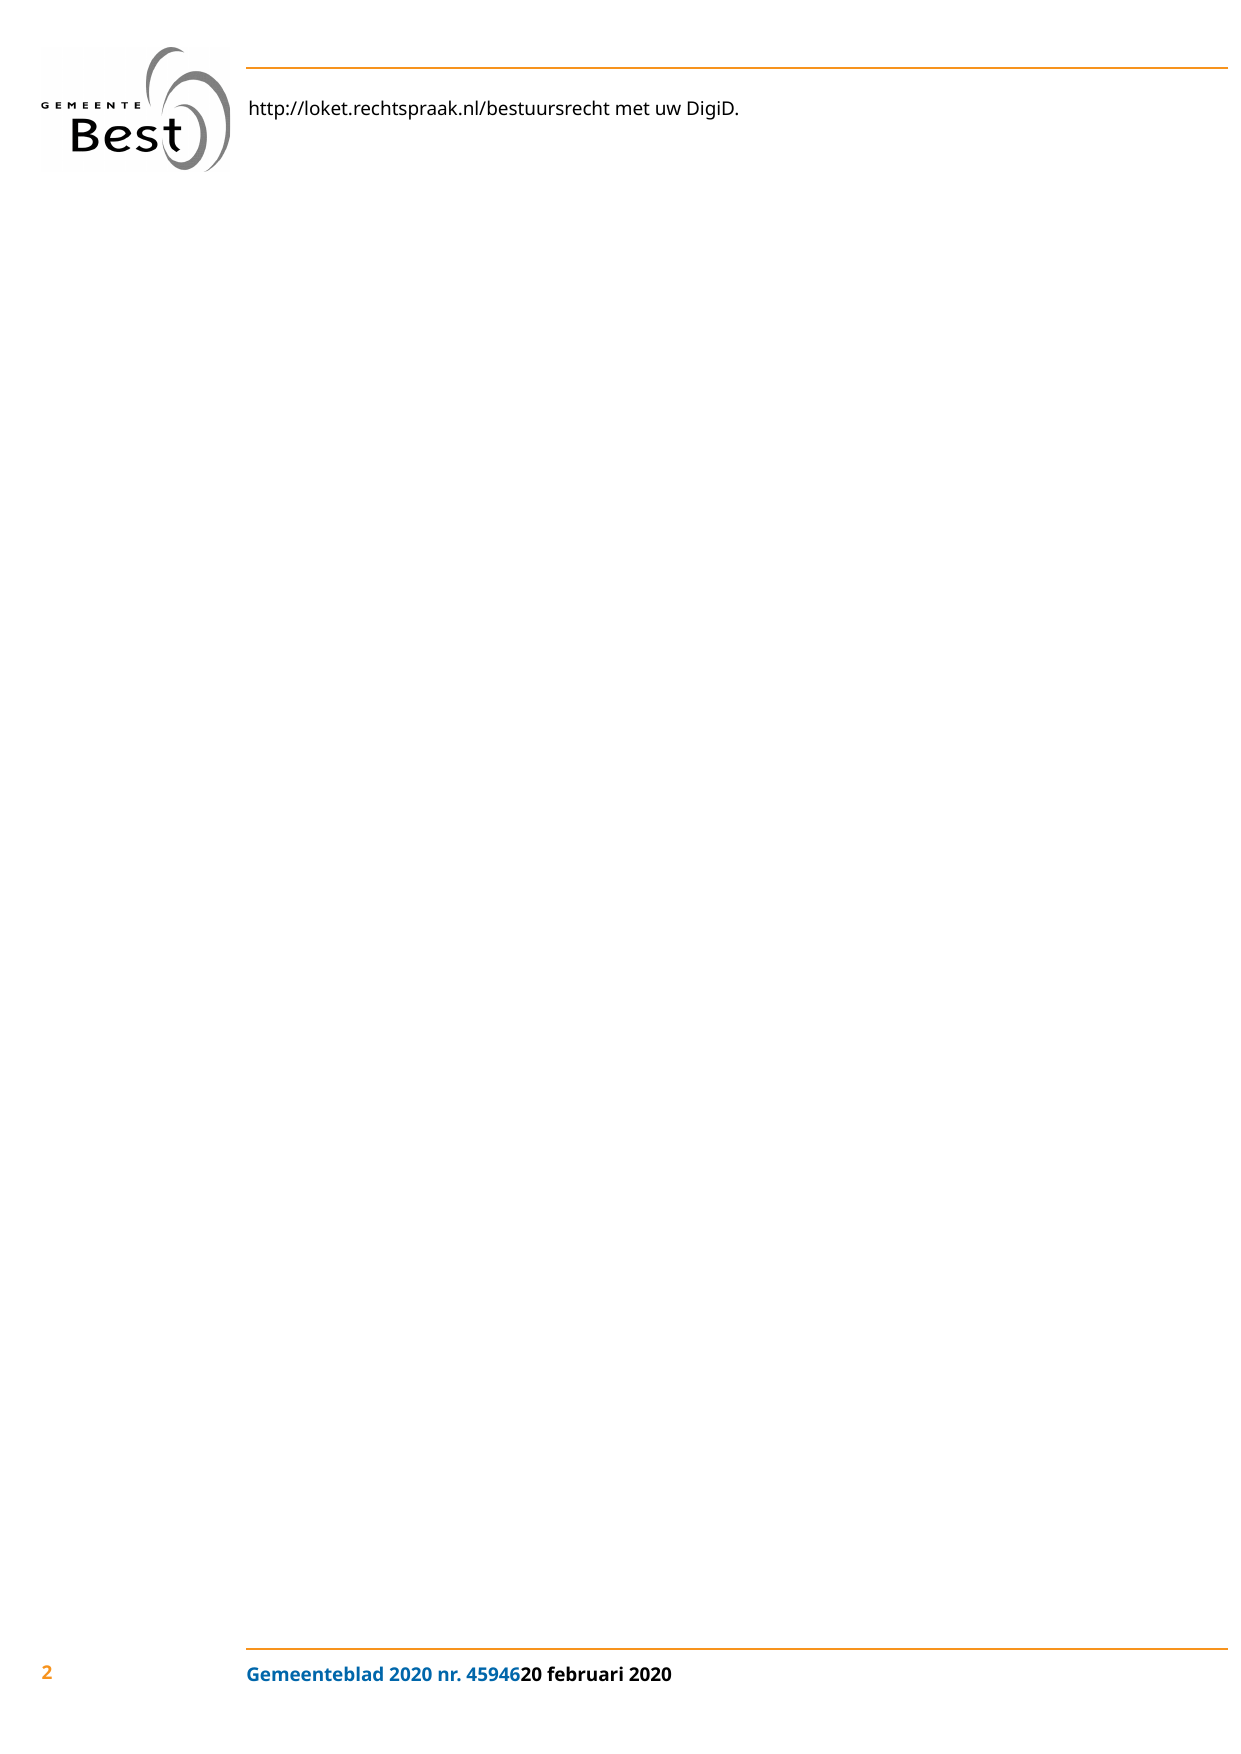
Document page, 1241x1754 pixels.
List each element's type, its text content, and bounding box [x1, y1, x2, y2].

text http://loket.rechtspraak.nl/bestuursrecht met uw DigiD. [248, 95, 1152, 121]
picture [41, 47, 231, 172]
